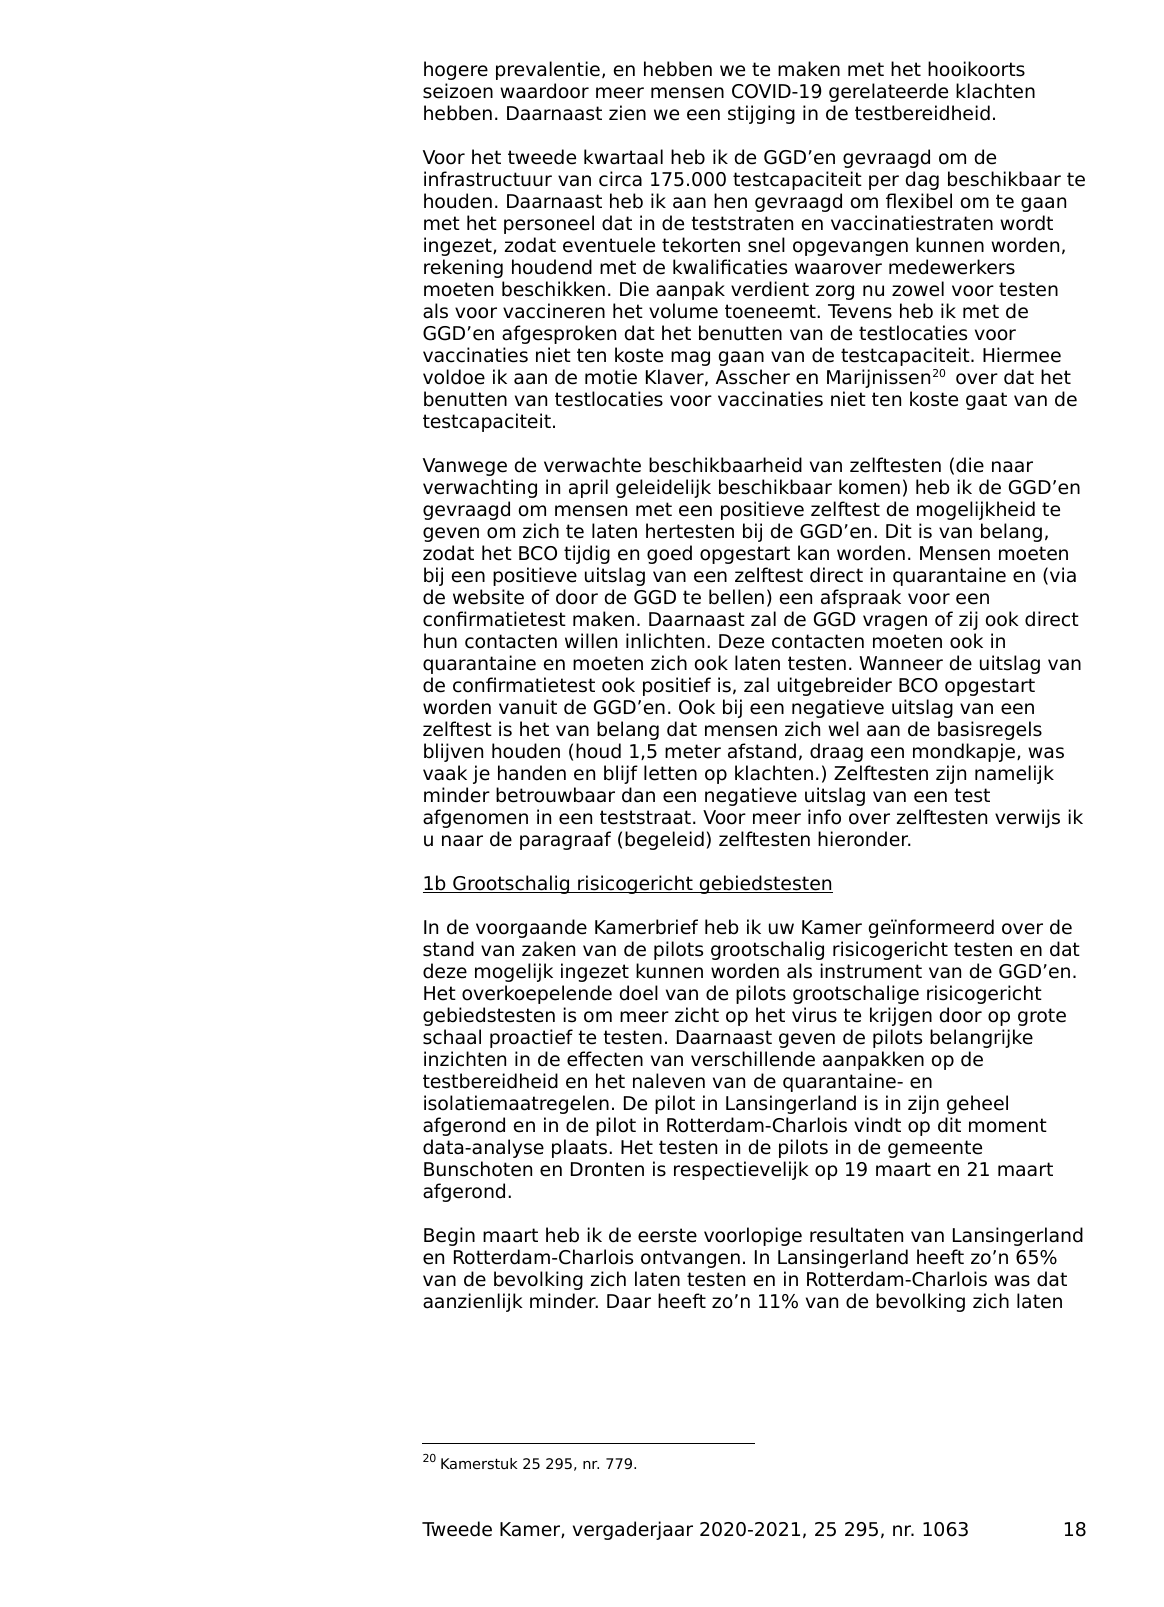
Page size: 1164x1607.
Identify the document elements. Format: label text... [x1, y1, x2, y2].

subtitle 1b Grootschalig risicogericht gebiedstesten [422, 873, 1087, 895]
text hogere prevalentie, en hebben we te maken met het hooikoorts seizoen waardoor meer mensen COVID-19 gerelateerde klachten hebben. Daarnaast zien we een stijging in de testbereidheid. [422, 59, 1087, 125]
text Voor het tweede kwartaal heb ik de GGD’en gevraagd om de infrastructuur van circa 175.000 testcapaciteit per dag beschikbaar te houden. Daarnaast heb ik aan hen gevraagd om flexibel om te gaan met het personeel dat in de teststraten en vaccinatiestraten wordt ingezet, zodat eventuele tekorten snel opgevangen kunnen worden, rekening houdend met de kwalificaties waarover medewerkers moeten beschikken. Die aanpak verdient zorg nu zowel voor testen als voor vaccineren het volume toeneemt. Tevens heb ik met de GGD’en afgesproken dat het benutten van de testlocaties voor vaccinaties niet ten koste mag gaan van de testcapaciteit. Hiermee voldoe ik aan de motie Klaver, Asscher en Marijnissen over dat het benutten van testlocaties voor vaccinaties niet ten koste gaat van de testcapaciteit. [422, 147, 1087, 433]
text In de voorgaande Kamerbrief heb ik uw Kamer geïnformeerd over de stand van zaken van de pilots grootschalig risicogericht testen en dat deze mogelijk ingezet kunnen worden als instrument van de GGD’en. Het overkoepelende doel van de pilots grootschalige risicogericht gebiedstesten is om meer zicht op het virus te krijgen door op grote schaal proactief te testen. Daarnaast geven de pilots belangrijke inzichten in de effecten van verschillende aanpakken op de testbereidheid en het naleven van de quarantaine- en isolatiemaatregelen. De pilot in Lansingerland is in zijn geheel afgerond en in de pilot in Rotterdam-Charlois vindt op dit moment data-analyse plaats. Het testen in de pilots in de gemeente Bunschoten en Dronten is respectievelijk op 19 maart en 21 maart afgerond. [422, 917, 1087, 1203]
text Kamerstuk 25 295, nr. 779. [422, 1452, 1087, 1474]
text Begin maart heb ik de eerste voorlopige resultaten van Lansingerland en Rotterdam-Charlois ontvangen. In Lansingerland heeft zo’n 65% van de bevolking zich laten testen en in Rotterdam-Charlois was dat aanzienlijk minder. Daar heeft zo’n 11% van de bevolking zich laten [422, 1225, 1087, 1313]
text Vanwege de verwachte beschikbaarheid van zelftesten (die naar verwachting in april geleidelijk beschikbaar komen) heb ik de GGD’en gevraagd om mensen met een positieve zelftest de mogelijkheid te geven om zich te laten hertesten bij de GGD’en. Dit is van belang, zodat het BCO tijdig en goed opgestart kan worden. Mensen moeten bij een positieve uitslag van een zelftest direct in quarantaine en (via de website of door de GGD te bellen) een afspraak voor een confirmatietest maken. Daarnaast zal de GGD vragen of zij ook direct hun contacten willen inlichten. Deze contacten moeten ook in quarantaine en moeten zich ook laten testen. Wanneer de uitslag van de confirmatietest ook positief is, zal uitgebreider BCO opgestart worden vanuit de GGD’en. Ook bij een negatieve uitslag van een zelftest is het van belang dat mensen zich wel aan de basisregels blijven houden (houd 1,5 meter afstand, draag een mondkapje, was vaak je handen en blijf letten op klachten.) Zelftesten zijn namelijk minder betrouwbaar dan een negatieve uitslag van een test afgenomen in een teststraat. Voor meer info over zelftesten verwijs ik u naar de paragraaf (begeleid) zelftesten hieronder. [422, 455, 1087, 851]
